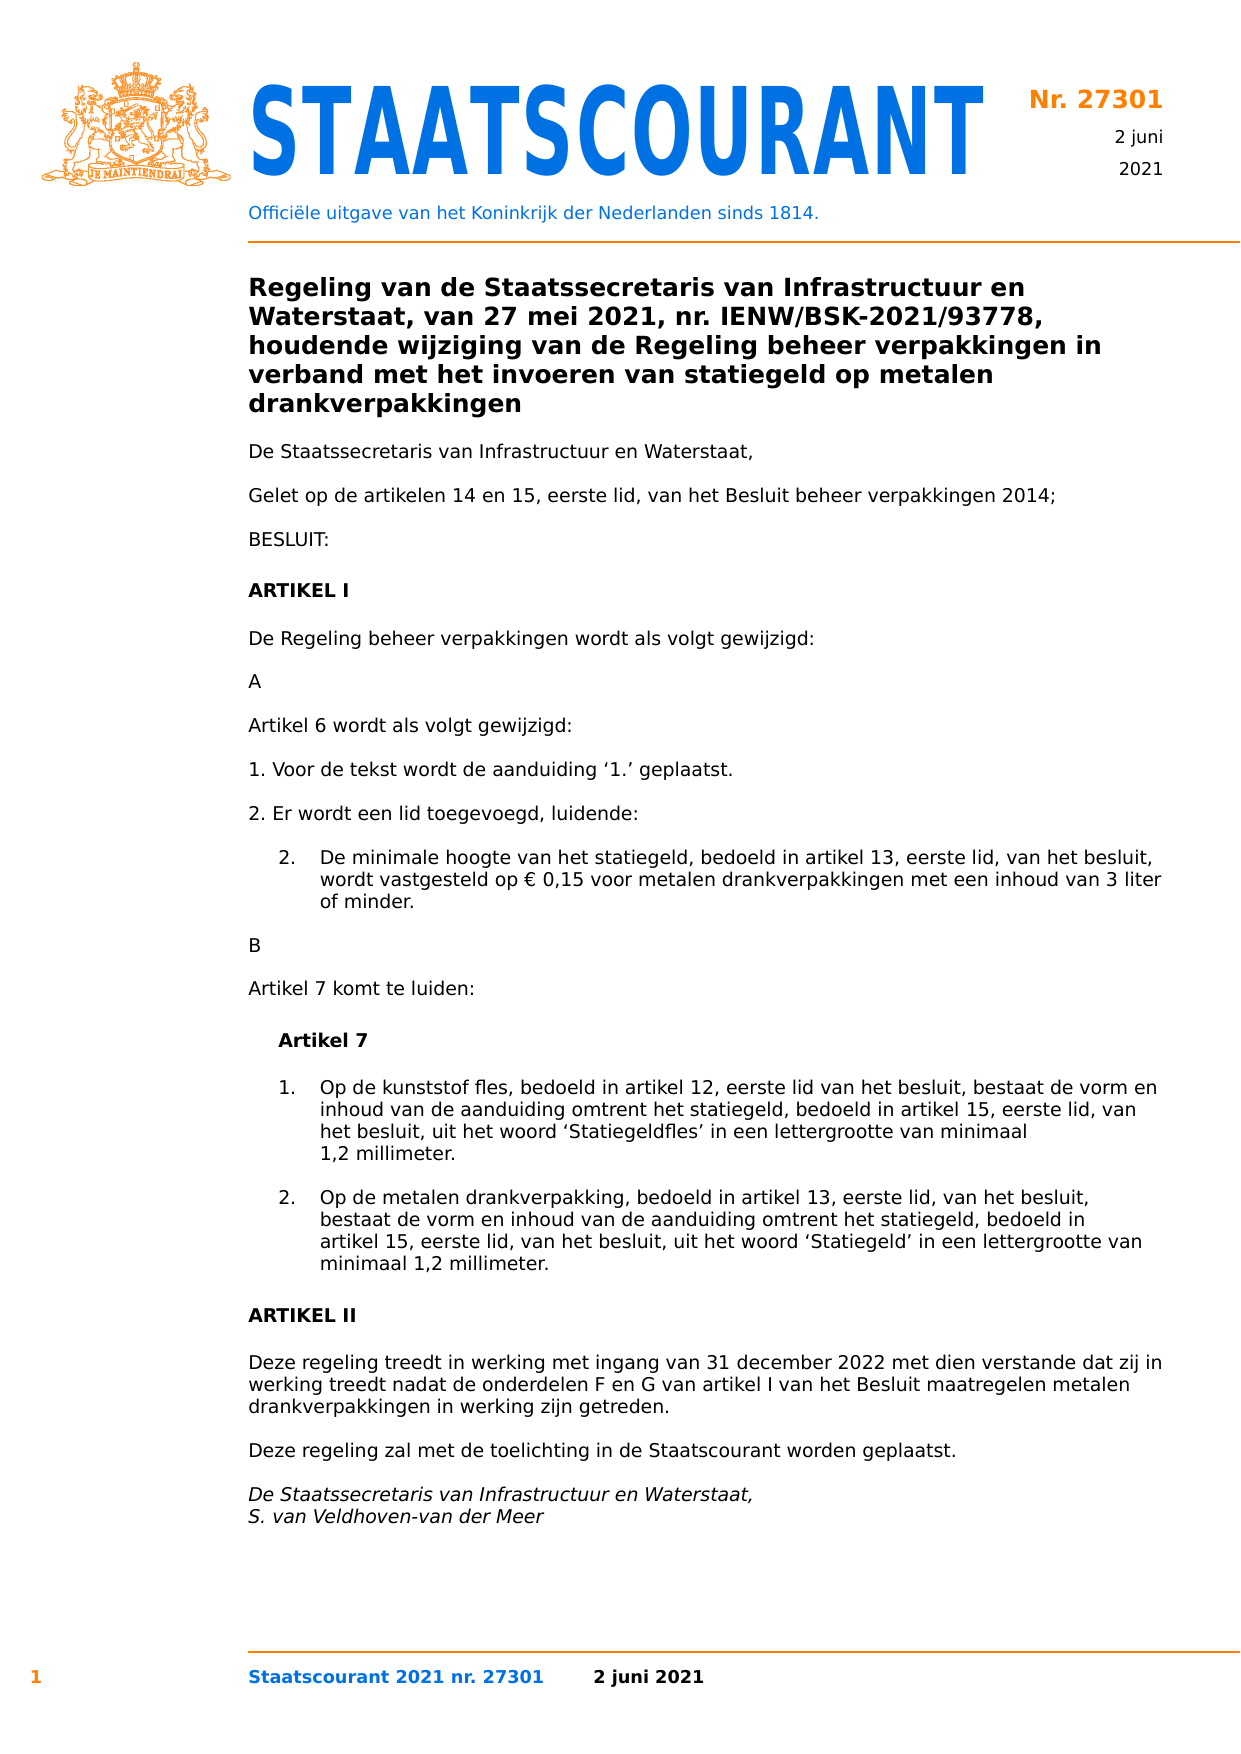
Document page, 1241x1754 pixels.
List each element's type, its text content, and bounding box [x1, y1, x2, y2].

text Deze regeling zal met de toelichting in de Staatscourant worden geplaatst. [248, 1440, 1163, 1462]
text Deze regeling treedt in werking met ingang van 31 december 2022 met dien verstande dat zij in werking treedt nadat de onderdelen F en G van artikel I van het Besluit maatregelen metalen drankverpakkingen in werking zijn getreden. [248, 1352, 1163, 1418]
subtitle ARTIKEL II [248, 1305, 1163, 1327]
table_header [25, 62, 248, 241]
text Artikel 7 komt te luiden: [248, 978, 1163, 1000]
text 1. Op de kunststof fles, bedoeld in artikel 12, eerste lid van het besluit, bestaat de vorm en inhoud van de aanduiding omtrent het statiegeld, bedoeld in artikel 15, eerste lid, van het besluit, uit het woord ‘Statiegeldfles’ in een lettergrootte van minimaal 1,2 millimeter. [278, 1077, 1163, 1165]
text 2. Op de metalen drankverpakking, bedoeld in artikel 13, eerste lid, van het besluit, bestaat de vorm en inhoud van de aanduiding omtrent het statiegeld, bedoeld in artikel 15, eerste lid, van het besluit, uit het woord ‘Statiegeld’ in een lettergrootte van minimaal 1,2 millimeter. [278, 1187, 1163, 1275]
table_header Nr. 27301 [998, 62, 1240, 121]
text B [248, 934, 1163, 956]
picture [41, 62, 231, 186]
text Artikel 6 wordt als volgt gewijzigd: [248, 715, 1163, 737]
subtitle Artikel 7 [278, 1030, 1163, 1052]
table_cell 2021 [998, 153, 1240, 203]
table_cell 2 juni [998, 121, 1240, 153]
text BESLUIT: [248, 528, 1163, 550]
table_header STAATSCOURANT [248, 62, 998, 203]
text De Regeling beheer verpakkingen wordt als volgt gewijzigd: [248, 627, 1163, 649]
text A [248, 671, 1163, 693]
subtitle ARTIKEL I [248, 580, 1163, 602]
text Gelet op de artikelen 14 en 15, eerste lid, van het Besluit beheer verpakkingen 2014; [248, 484, 1163, 507]
text 2. De minimale hoogte van het statiegeld, bedoeld in artikel 13, eerste lid, van het besluit, wordt vastgesteld op € 0,15 voor metalen drankverpakkingen met een inhoud van 3 liter of minder. [278, 847, 1163, 913]
text 2. Er wordt een lid toegevoegd, luidende: [248, 803, 1163, 825]
subtitle Regeling van de Staatssecretaris van Infrastructuur en Waterstaat, van 27 mei 2021, nr. IENW/BSK-2021/93778, houdende wijziging van de Regeling beheer verpakkingen in verband met het invoeren van statiegeld op metalen drankverpakkingen [248, 273, 1163, 419]
text De Staatssecretaris van Infrastructuur en Waterstaat, S. van Veldhoven-van der Meer [248, 1484, 1163, 1528]
text 1. Voor de tekst wordt de aanduiding ‘1.’ geplaatst. [248, 759, 1163, 781]
text De Staatssecretaris van Infrastructuur en Waterstaat, [248, 441, 1163, 463]
table_cell Officiële uitgave van het Koninkrijk der Nederlanden sinds 1814. [248, 203, 1240, 241]
